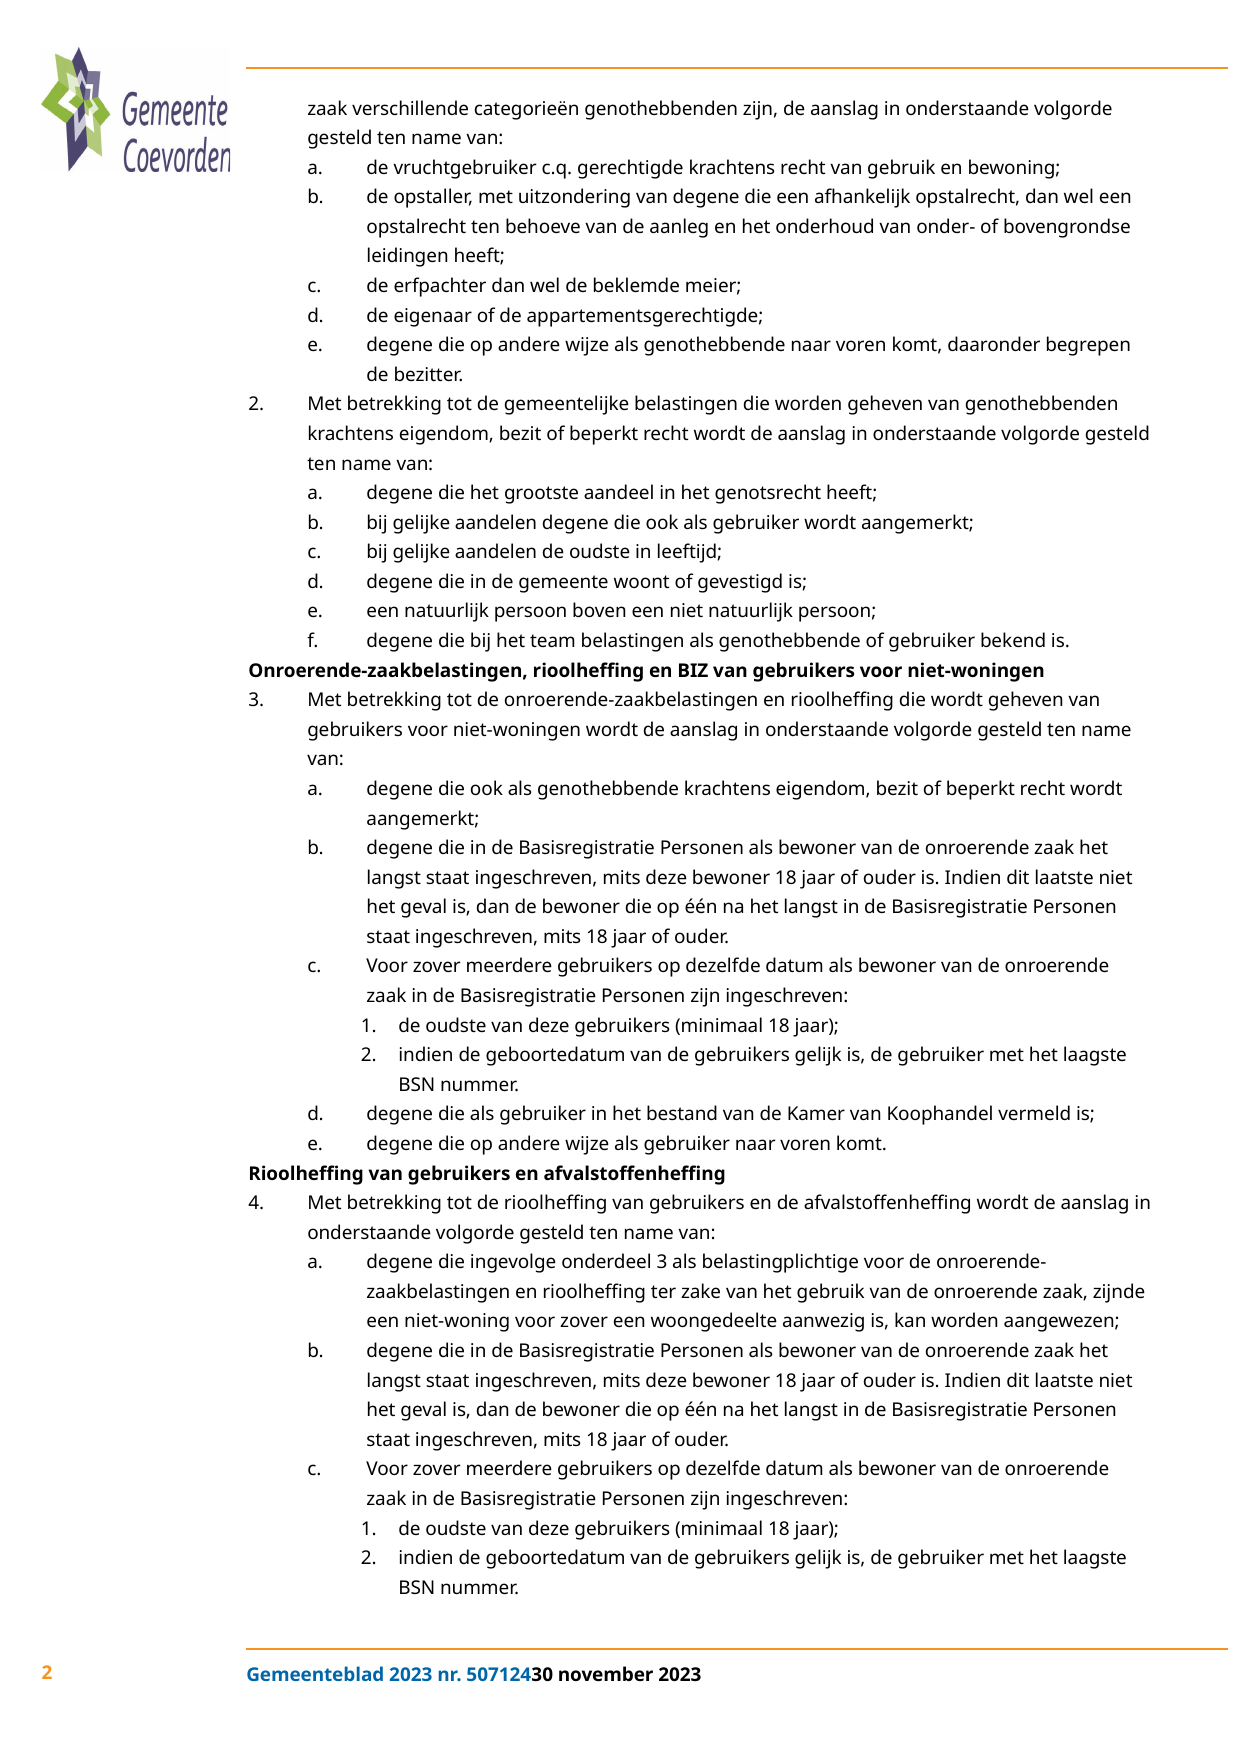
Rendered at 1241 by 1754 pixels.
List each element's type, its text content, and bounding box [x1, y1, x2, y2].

list degene die ingevolge onderdeel 3 als belastingplichtige voor de onroerende-zaakbelastingen en rioolheffing ter zake van het gebruik van de onroerende zaak, zijnde een niet-woning voor zover een woongedeelte aanwezig is, kan worden aangewezen; [307, 1248, 1152, 1333]
list degene die op andere wijze als genothebbende naar voren komt, daaronder begrepen de bezitter. [307, 331, 1152, 387]
list bij gelijke aandelen degene die ook als gebruiker wordt aangemerkt; [307, 509, 1152, 535]
list bij gelijke aandelen de oudste in leeftijd; [307, 538, 1152, 564]
list zaak verschillende categorieën genothebbenden zijn, de aanslag in onderstaande volgorde gesteld ten name van: [248, 95, 1152, 150]
list de oudste van deze gebruikers (minimaal 18 jaar); [361, 1012, 1152, 1038]
list de eigenaar of de appartementsgerechtigde; [307, 302, 1152, 328]
text Onroerende-zaakbelastingen, rioolheffing en BIZ van gebruikers voor niet-woningen [248, 657, 1152, 683]
list de vruchtgebruiker c.q. gerechtigde krachtens recht van gebruik en bewoning; [307, 154, 1152, 180]
list de erfpachter dan wel de beklemde meier; [307, 272, 1152, 298]
list degene die bij het team belastingen als genothebbende of gebruiker bekend is. [307, 627, 1152, 653]
list Voor zover meerdere gebruikers op dezelfde datum als bewoner van de onroerende zaak in de Basisregistratie Personen zijn ingeschreven: [307, 1456, 1152, 1511]
list Met betrekking tot de onroerende-zaakbelastingen en rioolheffing die wordt geheven van gebruikers voor niet-woningen wordt de aanslag in onderstaande volgorde gesteld ten name van: [248, 686, 1152, 771]
list de oudste van deze gebruikers (minimaal 18 jaar); [361, 1515, 1152, 1541]
list degene die als gebruiker in het bestand van de Kamer van Koophandel vermeld is; [307, 1101, 1152, 1126]
list degene die in de Basisregistratie Personen als bewoner van de onroerende zaak het langst staat ingeschreven, mits deze bewoner 18 jaar of ouder is. Indien dit laatste niet het geval is, dan de bewoner die op één na het langst in de Basisregistratie Personen staat ingeschreven, mits 18 jaar of ouder. [307, 834, 1152, 949]
list Voor zover meerdere gebruikers op dezelfde datum als bewoner van de onroerende zaak in de Basisregistratie Personen zijn ingeschreven: [307, 953, 1152, 1008]
list de opstaller, met uitzondering van degene die een afhankelijk opstalrecht, dan wel een opstalrecht ten behoeve van de aanleg en het onderhoud van onder- of bovengrondse leidingen heeft; [307, 183, 1152, 268]
list indien de geboortedatum van de gebruikers gelijk is, de gebruiker met het laagste BSN nummer. [361, 1544, 1152, 1600]
list degene die het grootste aandeel in het genotsrecht heeft; [307, 479, 1152, 505]
list degene die op andere wijze als gebruiker naar voren komt. [307, 1130, 1152, 1156]
list Met betrekking tot de gemeentelijke belastingen die worden geheven van genothebbenden krachtens eigendom, bezit of beperkt recht wordt de aanslag in onderstaande volgorde gesteld ten name van: [248, 391, 1152, 476]
text Rioolheffing van gebruikers en afvalstoffenheffing [248, 1160, 1152, 1186]
picture [41, 47, 231, 172]
list degene die in de gemeente woont of gevestigd is; [307, 568, 1152, 594]
list degene die in de Basisregistratie Personen als bewoner van de onroerende zaak het langst staat ingeschreven, mits deze bewoner 18 jaar of ouder is. Indien dit laatste niet het geval is, dan de bewoner die op één na het langst in de Basisregistratie Personen staat ingeschreven, mits 18 jaar of ouder. [307, 1337, 1152, 1452]
list degene die ook als genothebbende krachtens eigendom, bezit of beperkt recht wordt aangemerkt; [307, 775, 1152, 831]
list Met betrekking tot de rioolheffing van gebruikers en de afvalstoffenheffing wordt de aanslag in onderstaande volgorde gesteld ten name van: [248, 1189, 1152, 1245]
list indien de geboortedatum van de gebruikers gelijk is, de gebruiker met het laagste BSN nummer. [361, 1041, 1152, 1097]
list een natuurlijk persoon boven een niet natuurlijk persoon; [307, 598, 1152, 623]
